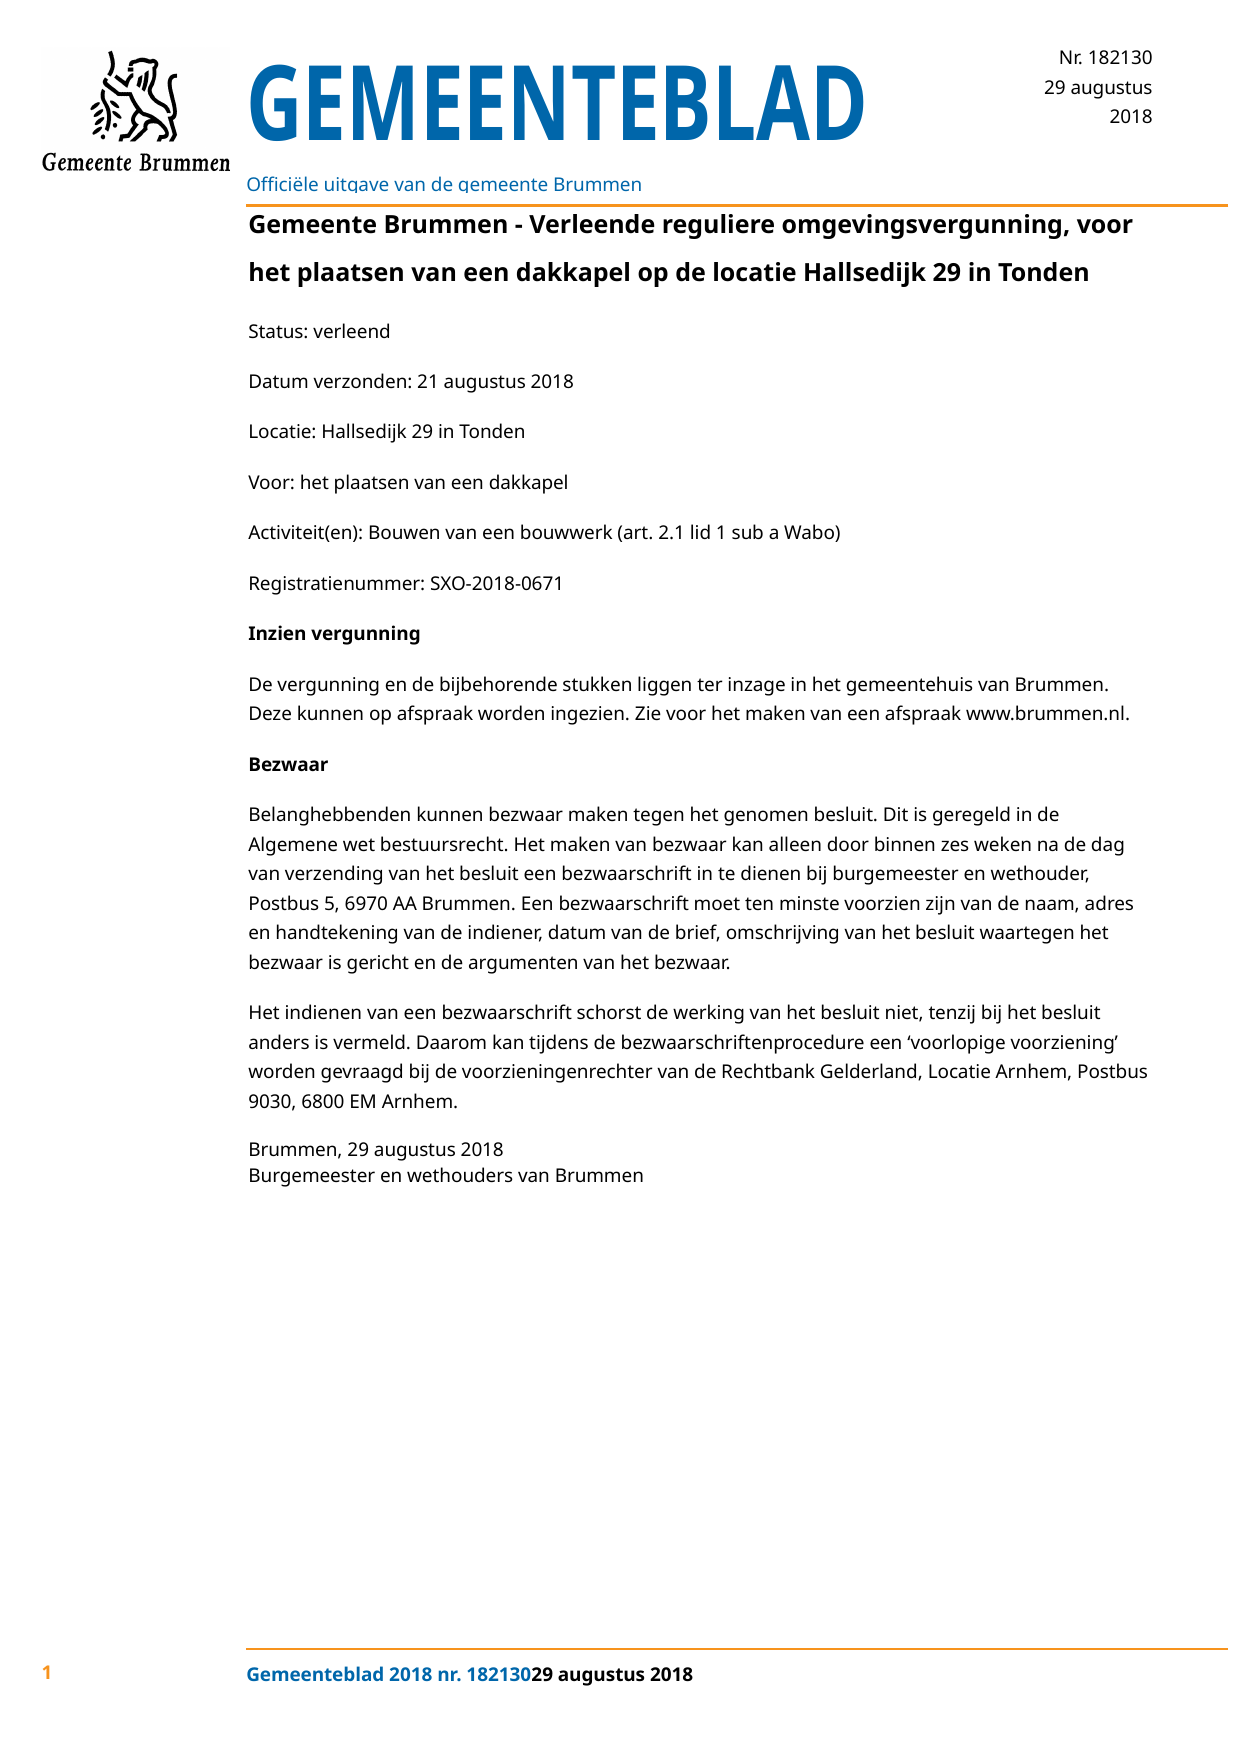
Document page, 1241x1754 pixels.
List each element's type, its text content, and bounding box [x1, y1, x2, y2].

text Bezwaar [248, 751, 1152, 777]
text Registratienummer: SXO-2018-0671 [248, 570, 1152, 596]
text Voor: het plaatsen van een dakkapel [248, 469, 1152, 495]
text Inzien vergunning [248, 620, 1152, 646]
picture [41, 47, 231, 172]
text Status: verleend [248, 318, 1152, 344]
text Datum verzonden: 21 augustus 2018 [248, 368, 1152, 394]
text De vergunning en de bijbehorende stukken liggen ter inzage in het gemeentehuis van Brummen. Deze kunnen op afspraak worden ingezien. Zie voor het maken van een afspraak www.brummen.nl. [248, 671, 1152, 726]
text Burgemeester en wethouders van Brummen [248, 1162, 1152, 1188]
text Het indienen van een bezwaarschrift schorst de werking van het besluit niet, tenzij bij het besluit anders is vermeld. Daarom kan tijdens de bezwaarschriftenprocedure een ‘voorlopige voorziening’ worden gevraagd bij de voorzieningenrechter van de Rechtbank Gelderland, Locatie Arnhem, Postbus 9030, 6800 EM Arnhem. [248, 999, 1152, 1114]
text Activiteit(en): Bouwen van een bouwwerk (art. 2.1 lid 1 sub a Wabo) [248, 519, 1152, 545]
text Locatie: Hallsedijk 29 in Tonden [248, 419, 1152, 444]
text Brummen, 29 augustus 2018 [248, 1136, 1152, 1162]
text Gemeente Brummen - Verleende reguliere omgevingsvergunning, voor het plaatsen van een dakkapel op de locatie Hallsedijk 29 in Tonden [248, 207, 1152, 288]
text Belanghebbenden kunnen bezwaar maken tegen het genomen besluit. Dit is geregeld in de Algemene wet bestuursrecht. Het maken van bezwaar kan alleen door binnen zes weken na de dag van verzending van het besluit een bezwaarschrift in te dienen bij burgemeester en wethouder, Postbus 5, 6970 AA Brummen. Een bezwaarschrift moet ten minste voorzien zijn van de naam, adres en handtekening van de indiener, datum van de brief, omschrijving van het besluit waartegen het bezwaar is gericht en de argumenten van het bezwaar. [248, 801, 1152, 975]
